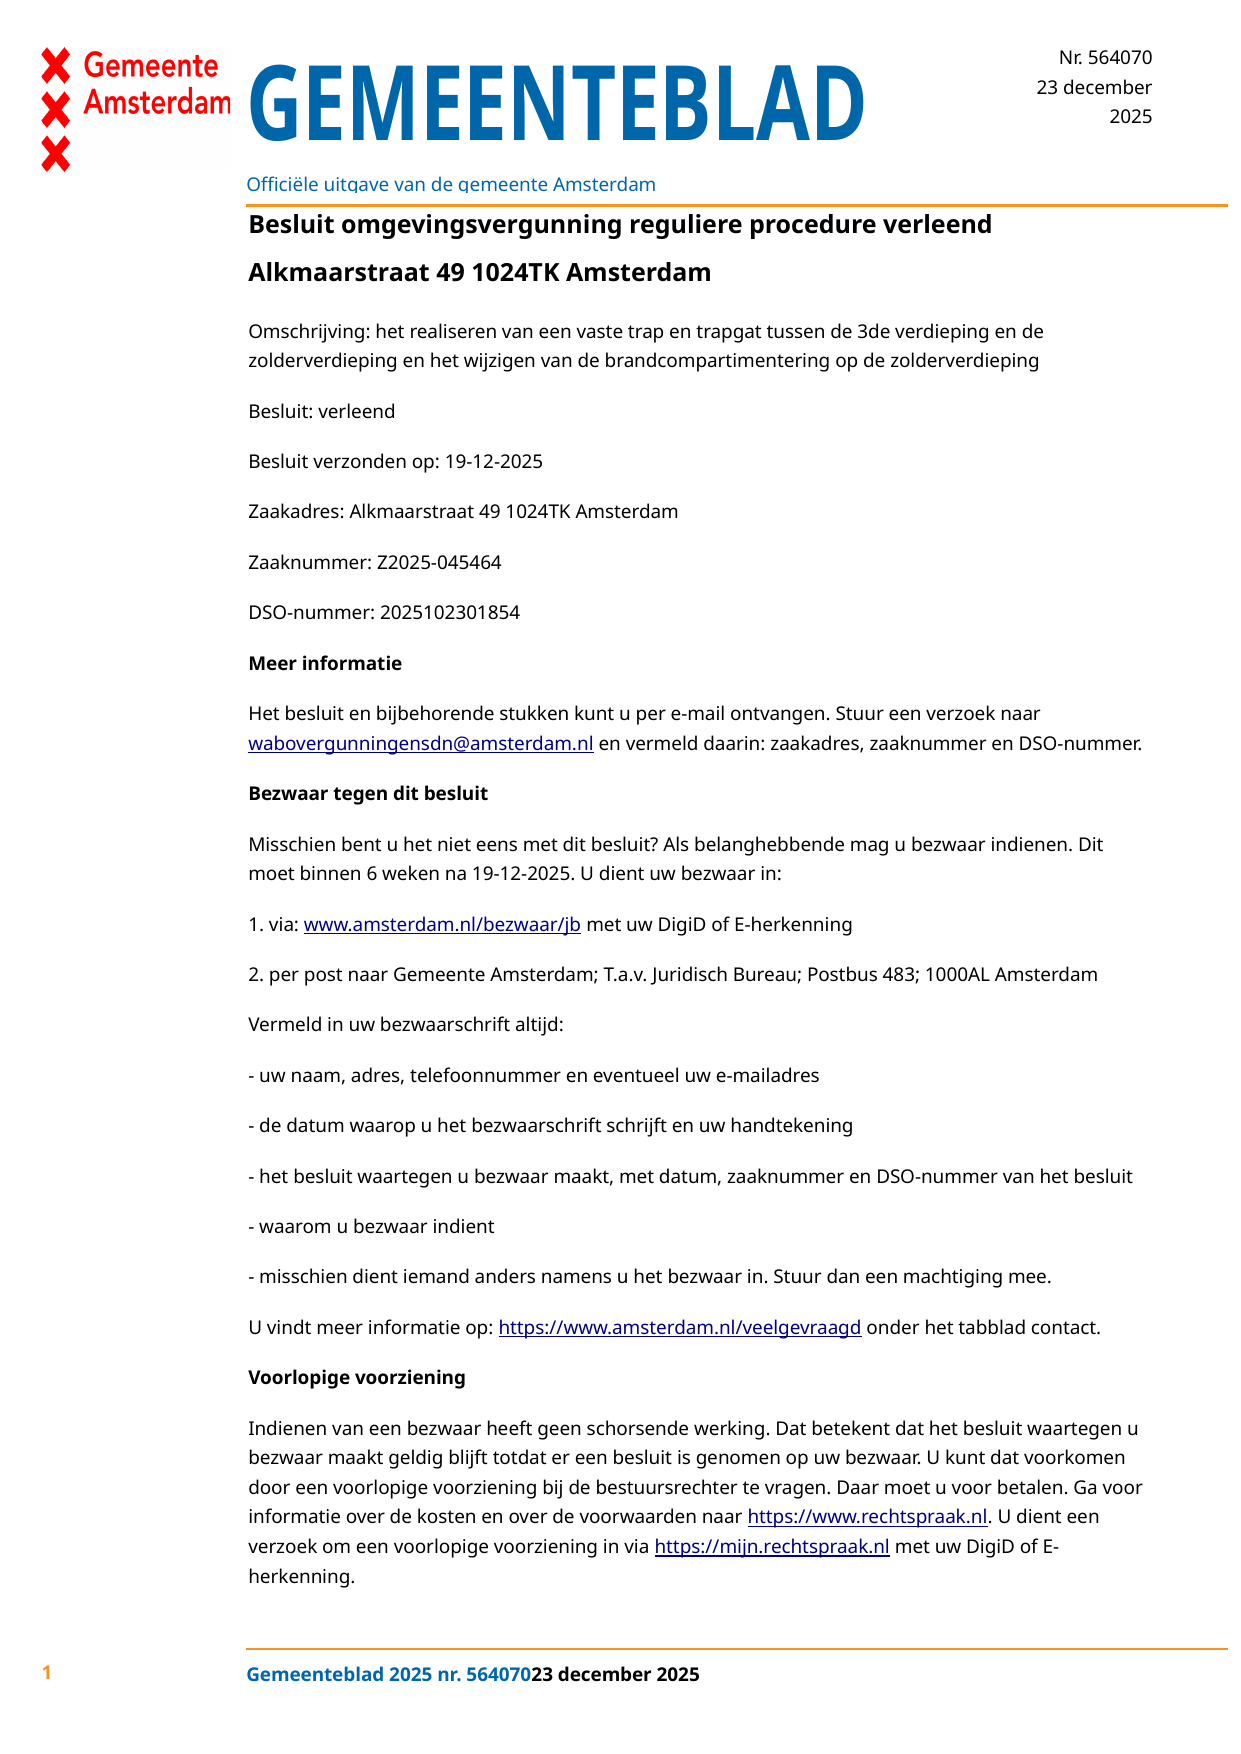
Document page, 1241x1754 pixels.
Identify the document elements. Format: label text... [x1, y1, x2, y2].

text DSO-nummer: 2025102301854 [248, 599, 1152, 625]
text 2. per post naar Gemeente Amsterdam; T.a.v. Juridisch Bureau; Postbus 483; 1000AL Amsterdam [248, 961, 1152, 987]
text Het besluit en bijbehorende stukken kunt u per e-mail ontvangen. Stuur een verzoek naar wabovergunningensdn@amsterdam.nl en vermeld daarin: zaakadres, zaaknummer en DSO-nummer. [248, 700, 1152, 756]
text - het besluit waartegen u bezwaar maakt, met datum, zaaknummer en DSO-nummer van het besluit [248, 1163, 1152, 1189]
text - waarom u bezwaar indient [248, 1213, 1152, 1239]
text Bezwaar tegen dit besluit [248, 780, 1152, 806]
text U vindt meer informatie op: https://www.amsterdam.nl/veelgevraagd onder het tabblad contact. [248, 1314, 1152, 1340]
text - misschien dient iemand anders namens u het bezwaar in. Stuur dan een machtiging mee. [248, 1264, 1152, 1289]
text Indienen van een bezwaar heeft geen schorsende werking. Dat betekent dat het besluit waartegen u bezwaar maakt geldig blijft totdat er een besluit is genomen op uw bezwaar. U kunt dat voorkomen door een voorlopige voorziening bij de bestuursrechter te vragen. Daar moet u voor betalen. Ga voor informatie over de kosten en over de voorwaarden naar https://www.rechtspraak.nl. U dient een verzoek om een voorlopige voorziening in via https://mijn.rechtspraak.nl met uw DigiD of E-herkenning. [248, 1415, 1152, 1589]
text Meer informatie [248, 650, 1152, 676]
text - de datum waarop u het bezwaarschrift schrijft en uw handtekening [248, 1112, 1152, 1138]
text Vermeld in uw bezwaarschrift altijd: [248, 1012, 1152, 1037]
text 1. via: www.amsterdam.nl/bezwaar/jb met uw DigiD of E-herkenning [248, 911, 1152, 937]
text Zaakadres: Alkmaarstraat 49 1024TK Amsterdam [248, 499, 1152, 524]
text Besluit: verleend [248, 398, 1152, 424]
text Omschrijving: het realiseren van een vaste trap en trapgat tussen de 3de verdieping en de zolderverdieping en het wijzigen van de brandcompartimentering op de zolderverdieping [248, 318, 1152, 373]
text Misschien bent u het niet eens met dit besluit? Als belanghebbende mag u bezwaar indienen. Dit moet binnen 6 weken na 19-12-2025. U dient uw bezwaar in: [248, 831, 1152, 886]
text Besluit omgevingsvergunning reguliere procedure verleend Alkmaarstraat 49 1024TK Amsterdam [248, 207, 1152, 288]
text Voorlopige voorziening [248, 1364, 1152, 1390]
text Besluit verzonden op: 19-12-2025 [248, 448, 1152, 474]
text - uw naam, adres, telefoonnummer en eventueel uw e-mailadres [248, 1062, 1152, 1088]
text Zaaknummer: Z2025-045464 [248, 549, 1152, 575]
picture [41, 47, 231, 172]
